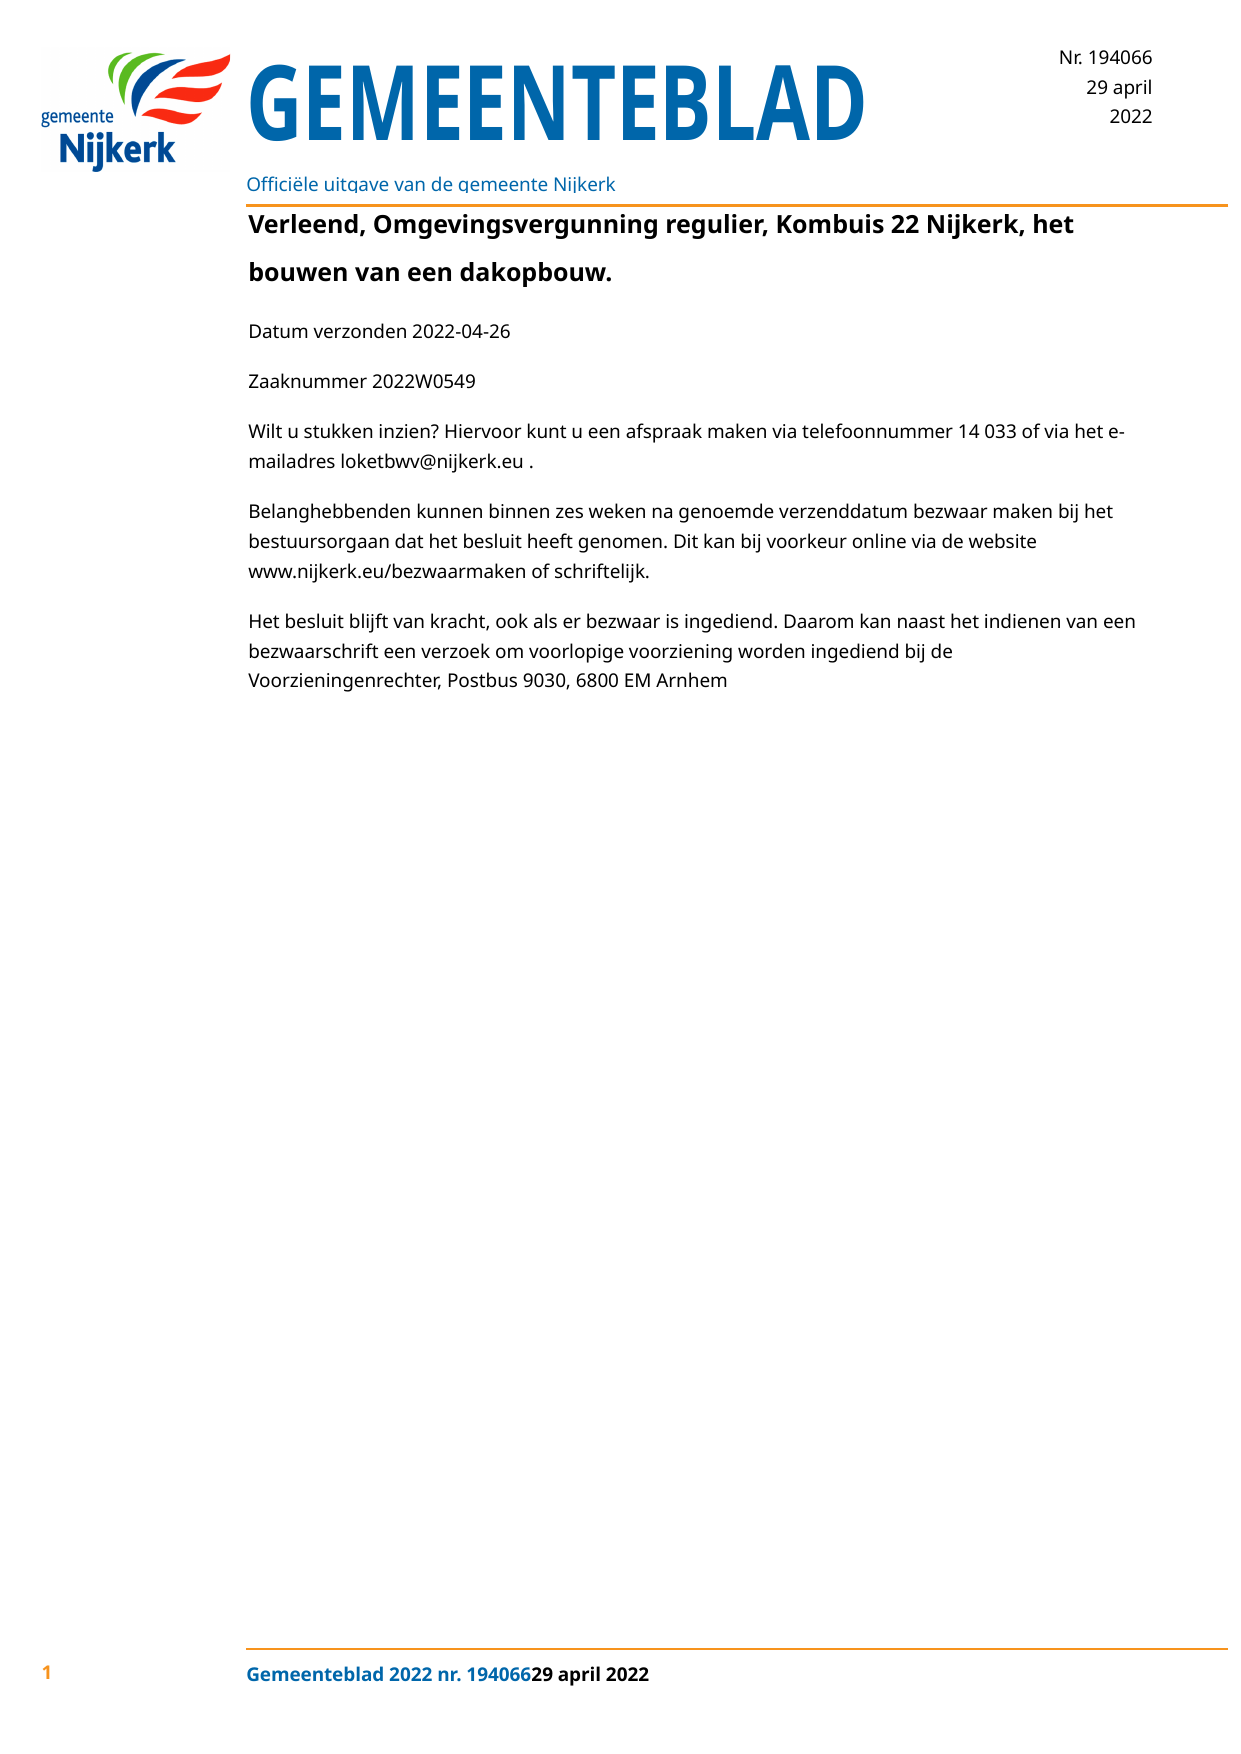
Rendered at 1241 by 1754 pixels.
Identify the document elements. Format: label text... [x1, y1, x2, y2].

text Het besluit blijft van kracht, ook als er bezwaar is ingediend. Daarom kan naast het indienen van een bezwaarschrift een verzoek om voorlopige voorziening worden ingediend bij de Voorzieningenrechter, Postbus 9030, 6800 EM Arnhem [248, 608, 1152, 693]
text Wilt u stukken inzien? Hiervoor kunt u een afspraak maken via telefoonnummer 14 033 of via het e-mailadres loketbwv@nijkerk.eu . [248, 419, 1152, 474]
text Zaaknummer 2022W0549 [248, 368, 1152, 394]
text Belanghebbenden kunnen binnen zes weken na genoemde verzenddatum bezwaar maken bij het bestuursorgaan dat het besluit heeft genomen. Dit kan bij voorkeur online via de website www.nijkerk.eu/bezwaarmaken of schriftelijk. [248, 499, 1152, 584]
picture [41, 47, 231, 172]
text Datum verzonden 2022-04-26 [248, 318, 1152, 344]
text Verleend, Omgevingsvergunning regulier, Kombuis 22 Nijkerk, het bouwen van een dakopbouw. [248, 207, 1152, 288]
